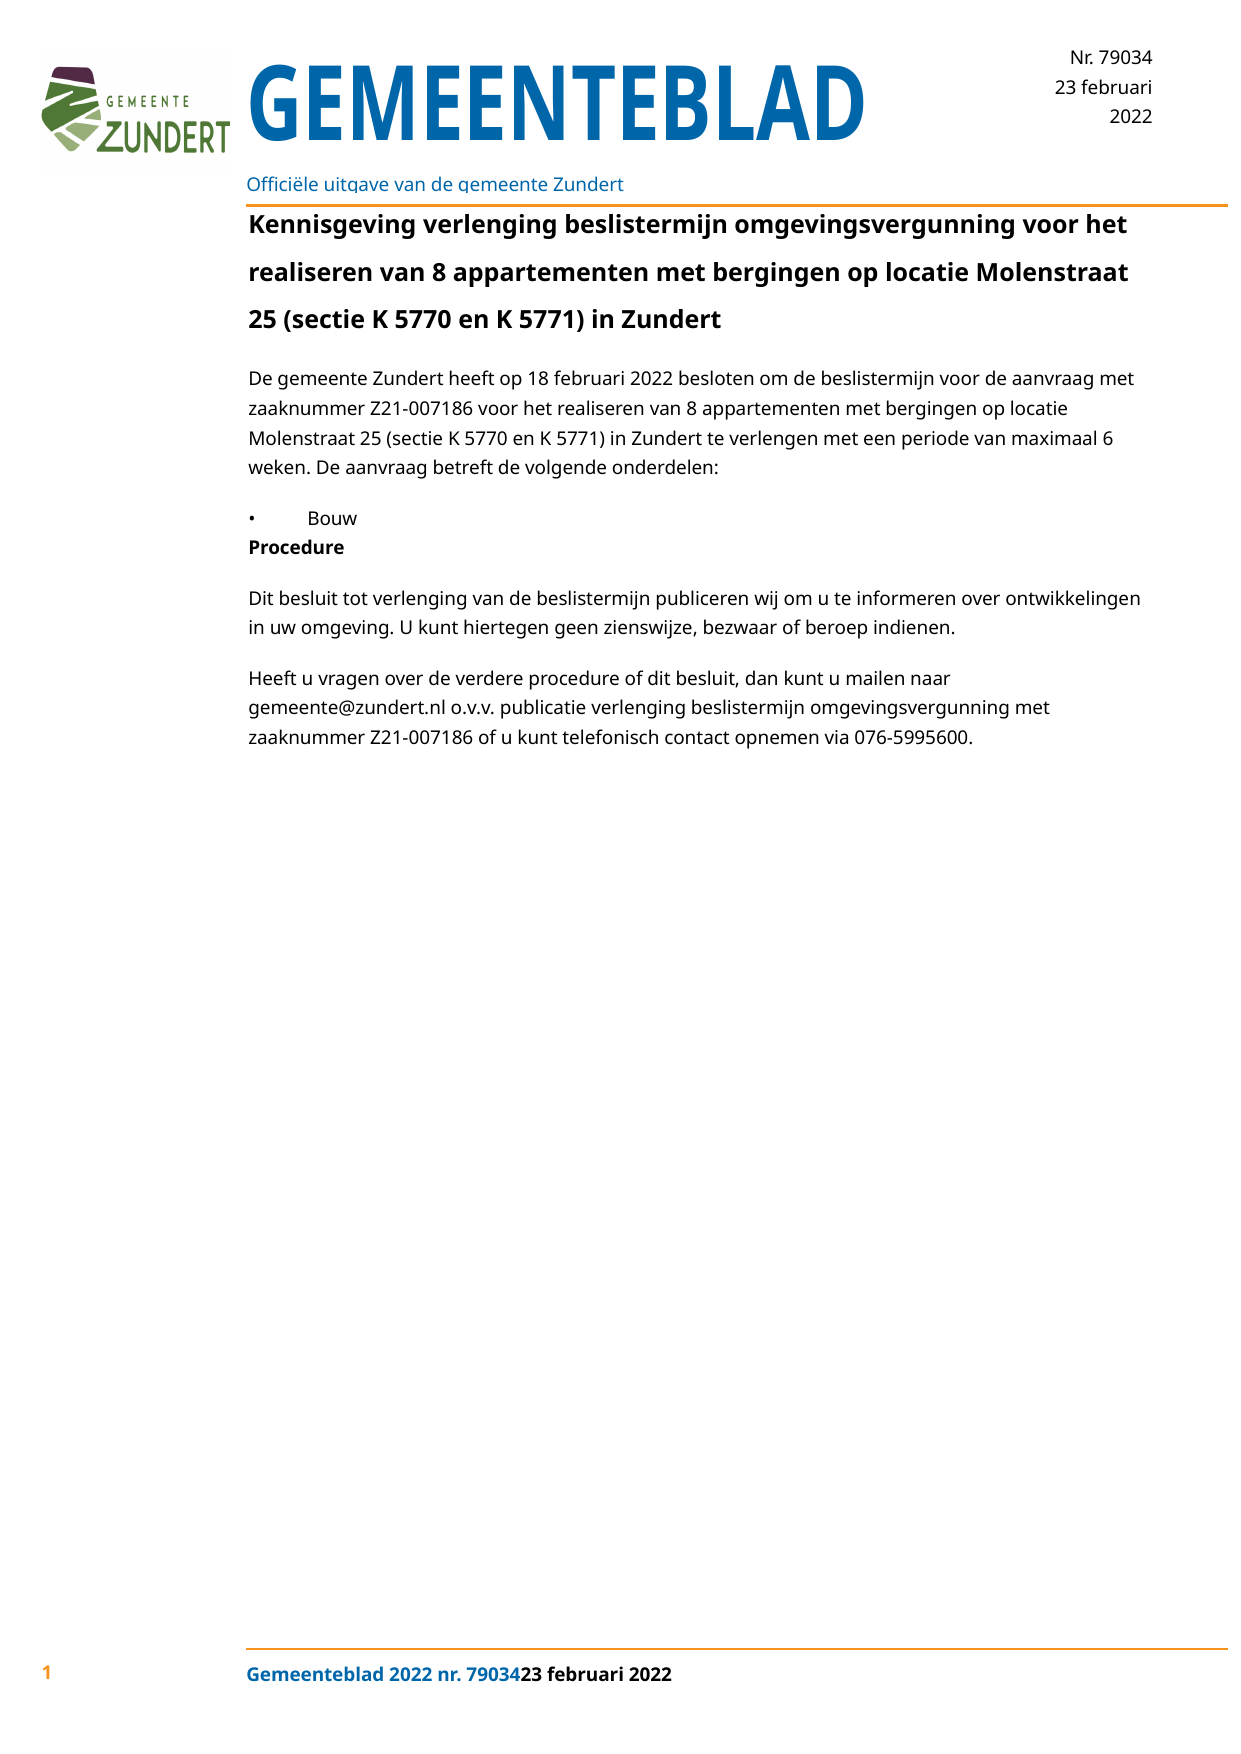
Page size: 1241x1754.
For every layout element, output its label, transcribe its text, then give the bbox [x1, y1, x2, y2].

text Heeft u vragen over de verdere procedure of dit besluit, dan kunt u mailen naar gemeente@zundert.nl o.v.v. publicatie verlenging beslistermijn omgevingsvergunning met zaaknummer Z21-007186 of u kunt telefonisch contact opnemen via 076-5995600. [248, 665, 1152, 749]
text Kennisgeving verlenging beslistermijn omgevingsvergunning voor het realiseren van 8 appartementen met bergingen op locatie Molenstraat 25 (sectie K 5770 en K 5771) in Zundert [248, 207, 1152, 336]
list Bouw [248, 505, 1152, 530]
text Dit besluit tot verlenging van de beslistermijn publiceren wij om u te informeren over ontwikkelingen in uw omgeving. U kunt hiertegen geen zienswijze, bezwaar of beroep indienen. [248, 585, 1152, 640]
text De gemeente Zundert heeft op 18 februari 2022 besloten om de beslistermijn voor de aanvraag met zaaknummer Z21-007186 voor het realiseren van 8 appartementen met bergingen op locatie Molenstraat 25 (sectie K 5770 en K 5771) in Zundert te verlengen met een periode van maximaal 6 weken. De aanvraag betreft de volgende onderdelen: [248, 366, 1152, 480]
text Procedure [248, 534, 1152, 560]
picture [41, 47, 231, 172]
